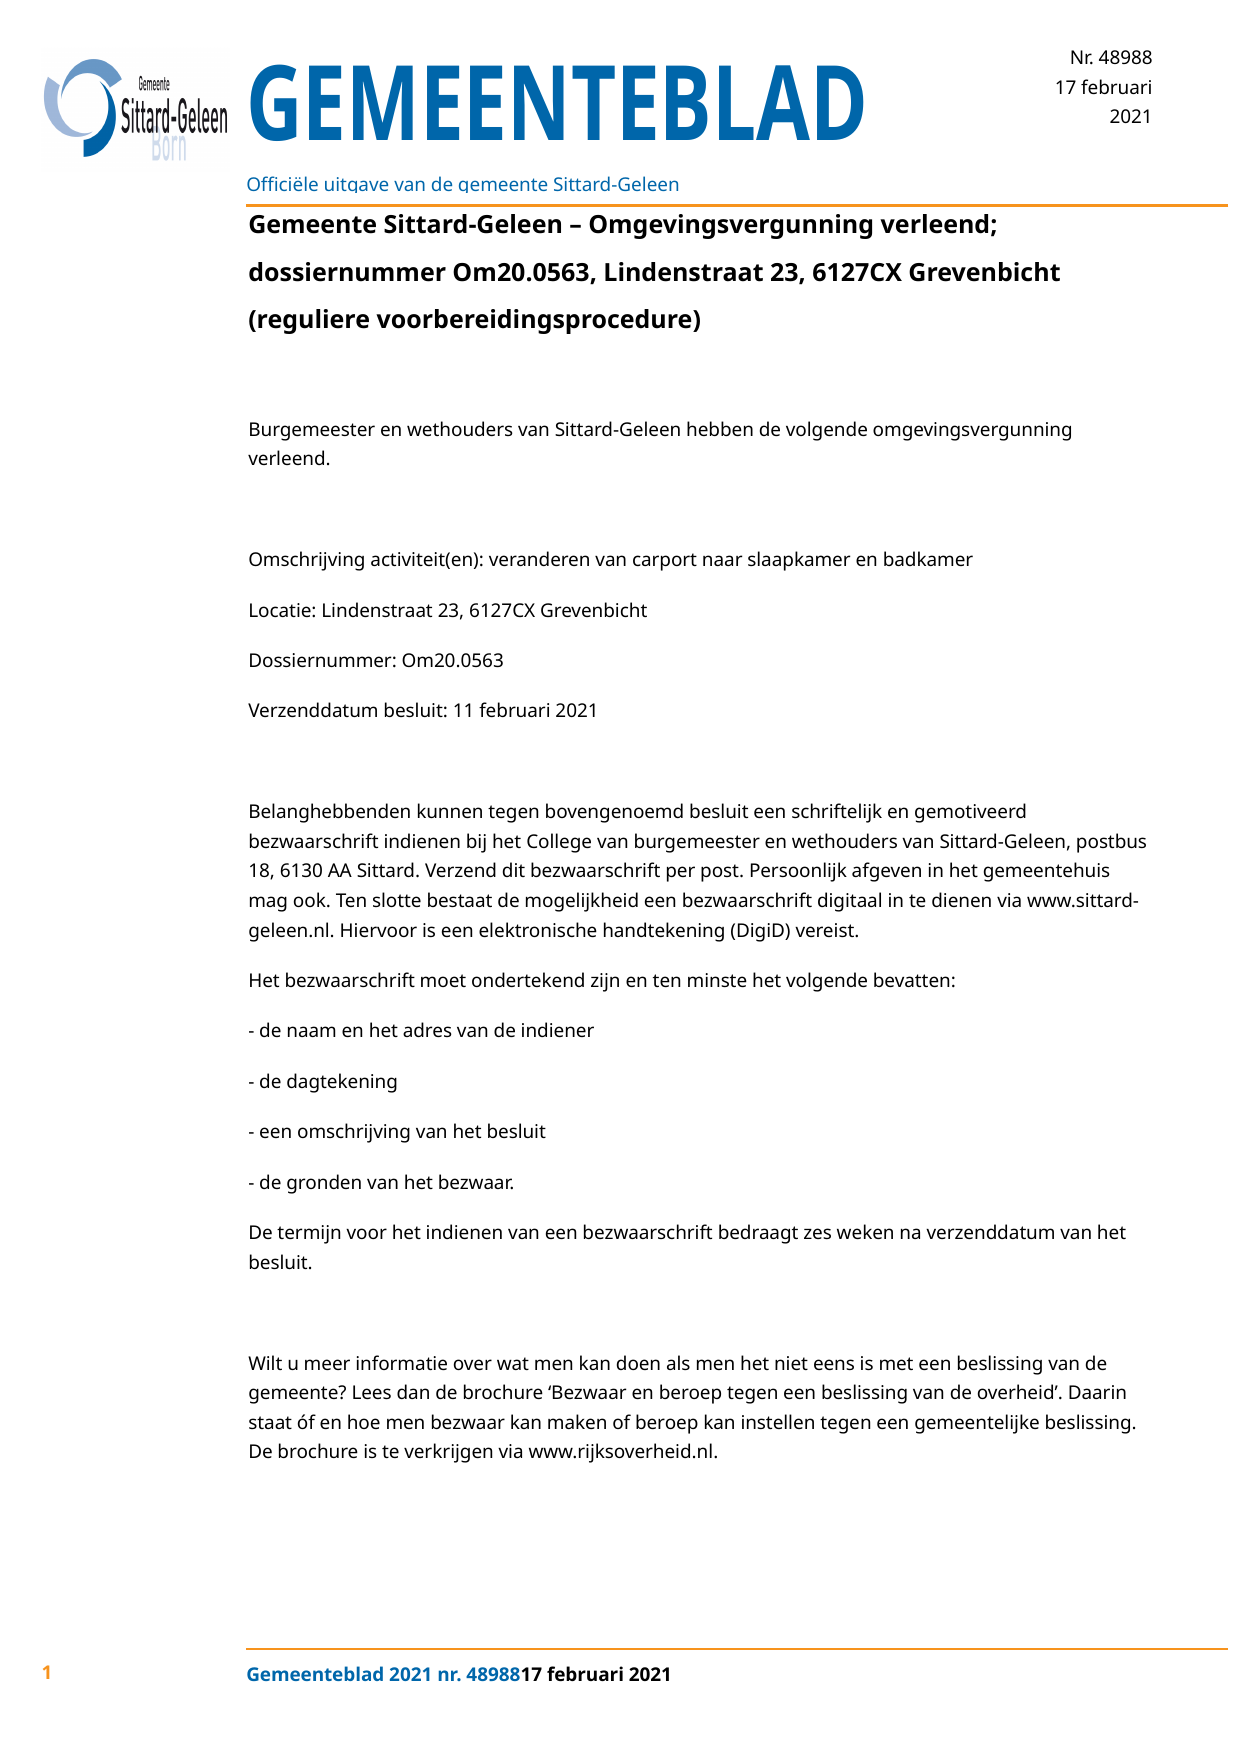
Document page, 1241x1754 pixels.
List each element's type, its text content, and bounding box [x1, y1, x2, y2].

text Het bezwaarschrift moet ondertekend zijn en ten minste het volgende bevatten: [248, 967, 1152, 993]
text Belanghebbenden kunnen tegen bovengenoemd besluit een schriftelijk en gemotiveerd bezwaarschrift indienen bij het College van burgemeester en wethouders van Sittard-Geleen, postbus 18, 6130 AA Sittard. Verzend dit bezwaarschrift per post. Persoonlijk afgeven in het gemeentehuis mag ook. Ten slotte bestaat de mogelijkheid een bezwaarschrift digitaal in te dienen via www.sittard-geleen.nl. Hiervoor is een elektronische handtekening (DigiD) vereist. [248, 798, 1152, 942]
text Gemeente Sittard-Geleen – Omgevingsvergunning verleend; dossiernummer Om20.0563, Lindenstraat 23, 6127CX Grevenbicht (reguliere voorbereidingsprocedure) [248, 207, 1152, 336]
text Locatie: Lindenstraat 23, 6127CX Grevenbicht [248, 597, 1152, 622]
text Burgemeester en wethouders van Sittard-Geleen hebben de volgende omgevingsvergunning verleend. [248, 416, 1152, 471]
text De termijn voor het indienen van een bezwaarschrift bedraagt zes weken na verzenddatum van het besluit. [248, 1219, 1152, 1274]
picture [41, 47, 231, 172]
text - de naam en het adres van de indiener [248, 1018, 1152, 1043]
text - een omschrijving van het besluit [248, 1118, 1152, 1144]
text Omschrijving activiteit(en): veranderen van carport naar slaapkamer en badkamer [248, 546, 1152, 572]
text Wilt u meer informatie over wat men kan doen als men het niet eens is met een beslissing van de gemeente? Lees dan de brochure ‘Bezwaar en beroep tegen een beslissing van de overheid’. Daarin staat óf en hoe men bezwaar kan maken of beroep kan instellen tegen een gemeentelijke beslissing. De brochure is te verkrijgen via www.rijksoverheid.nl. [248, 1350, 1152, 1464]
text Verzenddatum besluit: 11 februari 2021 [248, 698, 1152, 723]
text - de gronden van het bezwaar. [248, 1169, 1152, 1194]
text - de dagtekening [248, 1068, 1152, 1094]
text Dossiernummer: Om20.0563 [248, 647, 1152, 673]
